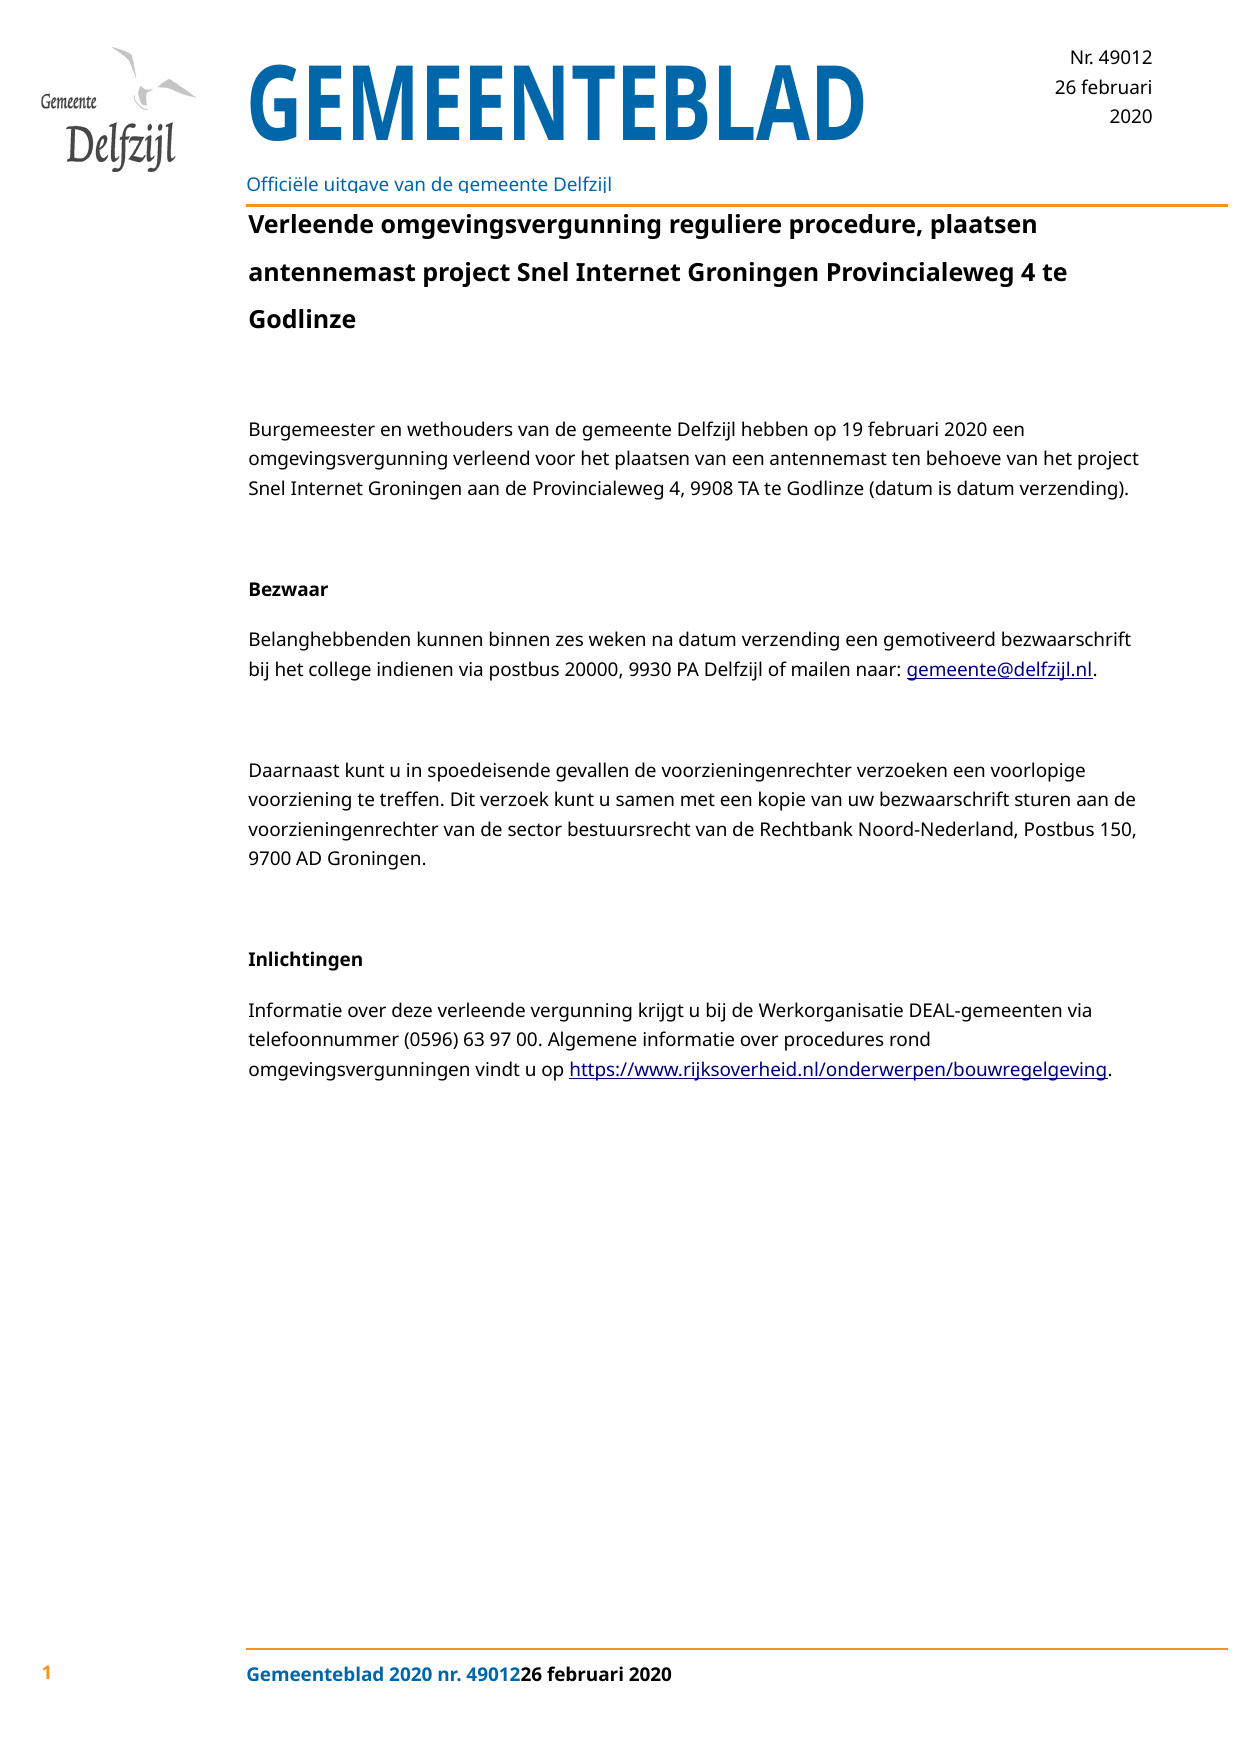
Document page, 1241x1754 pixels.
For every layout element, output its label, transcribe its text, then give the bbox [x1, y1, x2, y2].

picture [41, 47, 231, 172]
text Verleende omgevingsvergunning reguliere procedure, plaatsen antennemast project Snel Internet Groningen Provincialeweg 4 te Godlinze [248, 207, 1152, 336]
text Burgemeester en wethouders van de gemeente Delfzijl hebben op 19 februari 2020 een omgevingsvergunning verleend voor het plaatsen van een antennemast ten behoeve van het project Snel Internet Groningen aan de Provincialeweg 4, 9908 TA te Godlinze (datum is datum verzending). [248, 416, 1152, 501]
text Inlichtingen [248, 946, 1152, 972]
text Bezwaar [248, 576, 1152, 602]
text Belanghebbenden kunnen binnen zes weken na datum verzending een gemotiveerd bezwaarschrift bij het college indienen via postbus 20000, 9930 PA Delfzijl of mailen naar: gemeente@delfzijl.nl. [248, 626, 1152, 682]
text Informatie over deze verleende vergunning krijgt u bij de Werkorganisatie DEAL-gemeenten via telefoonnummer (0596) 63 97 00. Algemene informatie over procedures rond omgevingsvergunningen vindt u op https://www.rijksoverheid.nl/onderwerpen/bouwregelgeving. [248, 997, 1152, 1082]
text Daarnaast kunt u in spoedeisende gevallen de voorzieningenrechter verzoeken een voorlopige voorziening te treffen. Dit verzoek kunt u samen met een kopie van uw bezwaarschrift sturen aan de voorzieningenrechter van de sector bestuursrecht van de Rechtbank Noord-Nederland, Postbus 150, 9700 AD Groningen. [248, 757, 1152, 871]
